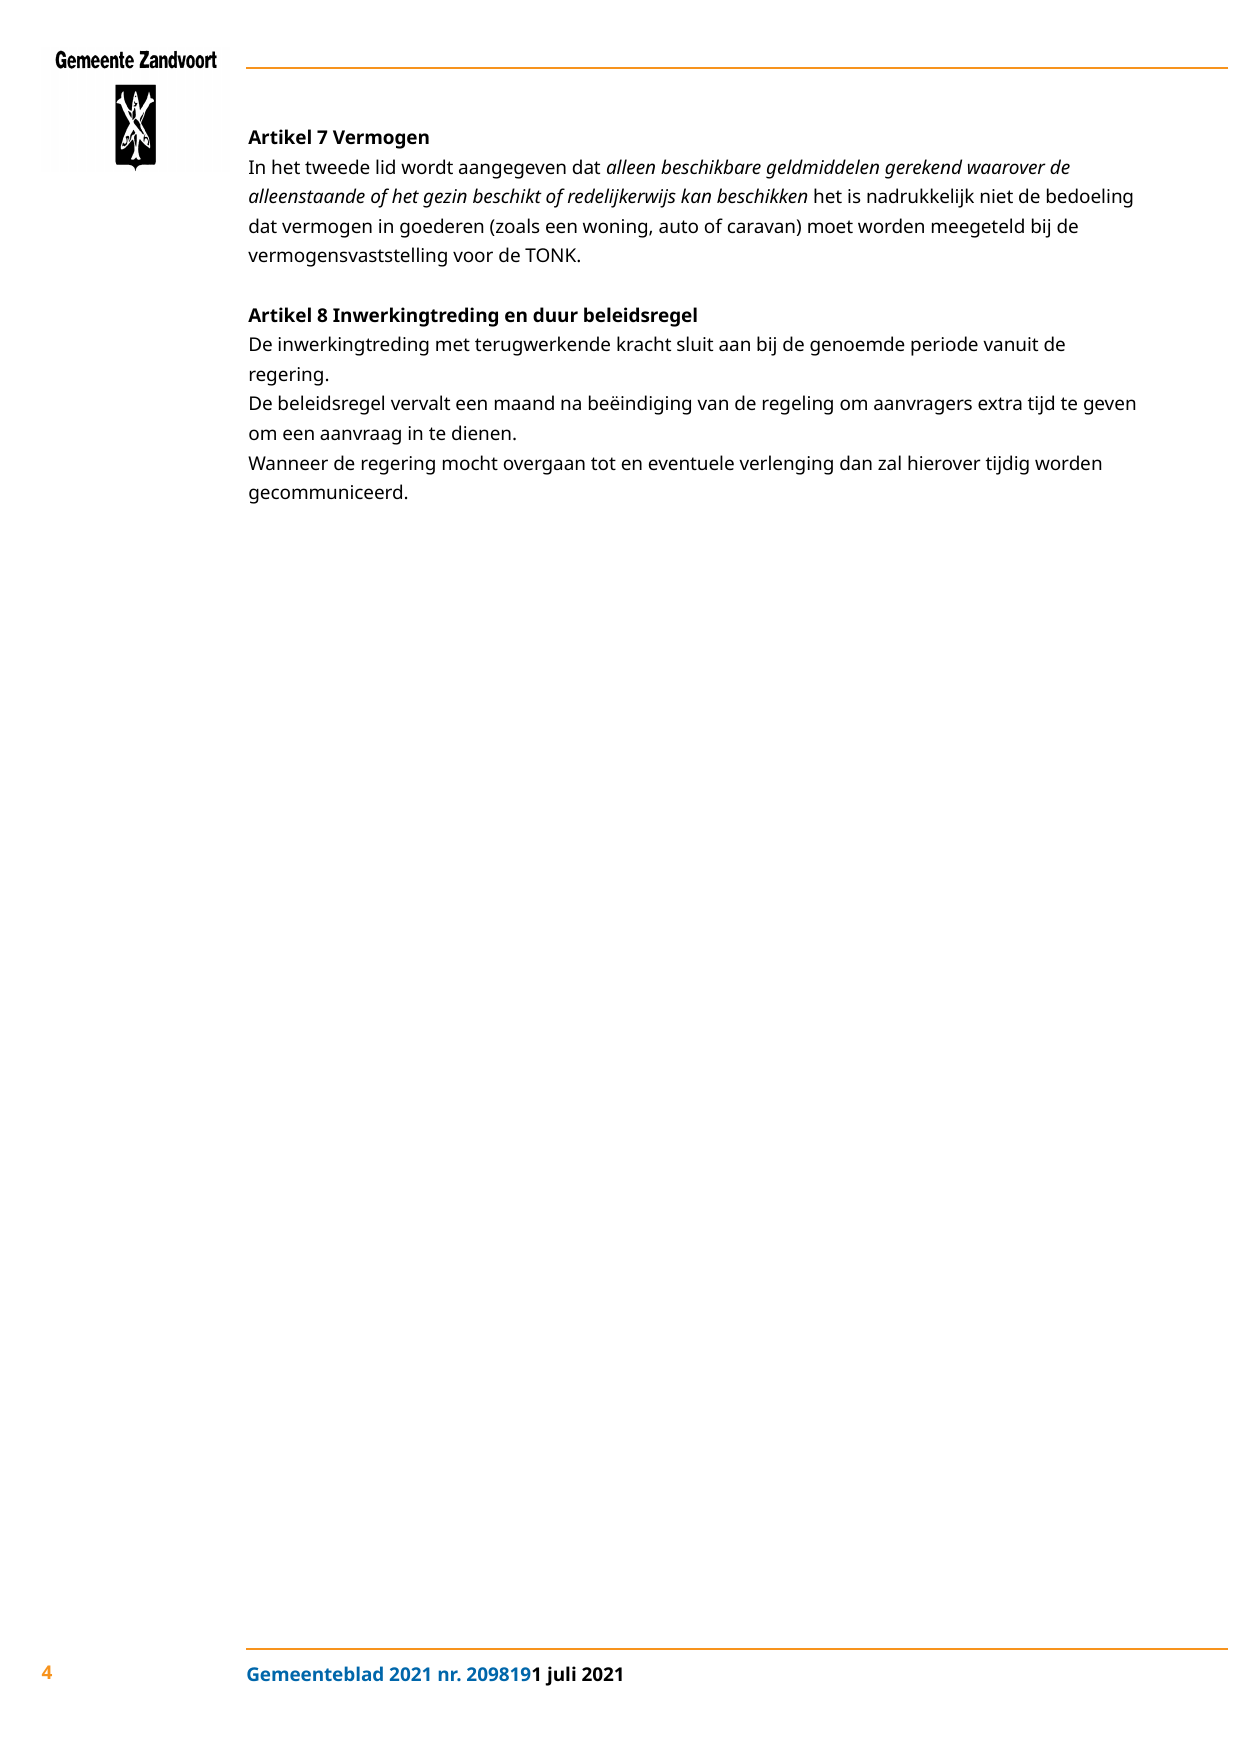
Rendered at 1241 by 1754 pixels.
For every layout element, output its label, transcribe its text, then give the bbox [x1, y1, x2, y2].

text De inwerkingtreding met terugwerkende kracht sluit aan bij de genoemde periode vanuit de regering. [248, 331, 1152, 387]
text Wanneer de regering mocht overgaan tot en eventuele verlenging dan zal hierover tijdig worden gecommuniceerd. [248, 450, 1152, 505]
text In het tweede lid wordt aangegeven dat alleen beschikbare geldmiddelen gerekend waarover de alleenstaande of het gezin beschikt of redelijkerwijs kan beschikken het is nadrukkelijk niet de bedoeling dat vermogen in goederen (zoals een woning, auto of caravan) moet worden meegeteld bij de vermogensvaststelling voor de TONK. [248, 154, 1152, 268]
text Artikel 8 Inwerkingtreding en duur beleidsregel [248, 302, 1152, 328]
picture [41, 47, 231, 172]
text De beleidsregel vervalt een maand na beëindiging van de regeling om aanvragers extra tijd te geven om een aanvraag in te dienen. [248, 391, 1152, 446]
text Artikel 7 Vermogen [248, 124, 1152, 150]
